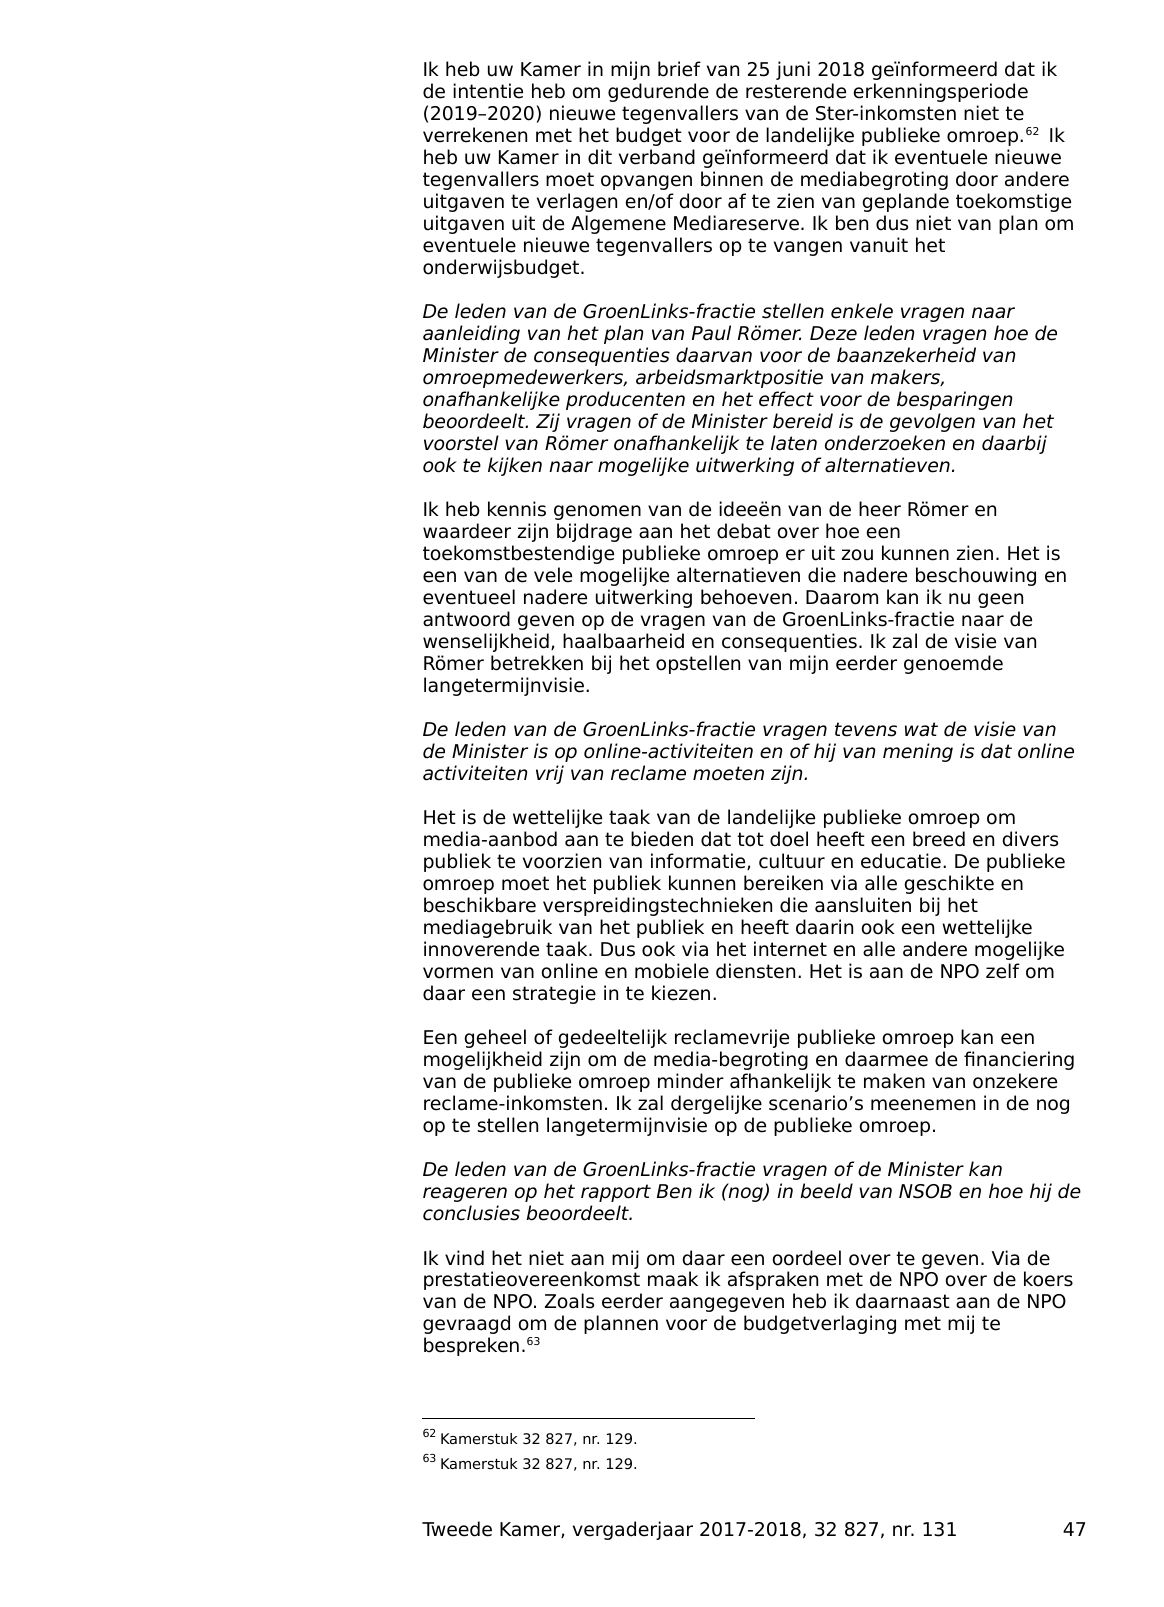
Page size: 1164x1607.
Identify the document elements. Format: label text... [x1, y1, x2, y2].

text Ik vind het niet aan mij om daar een oordeel over te geven. Via de prestatieovereenkomst maak ik afspraken met de NPO over de koers van de NPO. Zoals eerder aangegeven heb ik daarnaast aan de NPO gevraagd om de plannen voor de budgetverlaging met mij te bespreken. [422, 1247, 1087, 1357]
text De leden van de GroenLinks-fractie stellen enkele vragen naar aanleiding van het plan van Paul Römer. Deze leden vragen hoe de Minister de consequenties daarvan voor de baanzekerheid van omroepmedewerkers, arbeidsmarktpositie van makers, onafhankelijke producenten en het effect voor de besparingen beoordeelt. Zij vragen of de Minister bereid is de gevolgen van het voorstel van Römer onafhankelijk te laten onderzoeken en daarbij ook te kijken naar mogelijke uitwerking of alternatieven. [422, 301, 1087, 477]
text Ik heb kennis genomen van de ideeën van de heer Römer en waardeer zijn bijdrage aan het debat over hoe een toekomstbestendige publieke omroep er uit zou kunnen zien. Het is een van de vele mogelijke alternatieven die nadere beschouwing en eventueel nadere uitwerking behoeven. Daarom kan ik nu geen antwoord geven op de vragen van de GroenLinks-fractie naar de wenselijkheid, haalbaarheid en consequenties. Ik zal de visie van Römer betrekken bij het opstellen van mijn eerder genoemde langetermijnvisie. [422, 499, 1087, 697]
text Het is de wettelijke taak van de landelijke publieke omroep om media-aanbod aan te bieden dat tot doel heeft een breed en divers publiek te voorzien van informatie, cultuur en educatie. De publieke omroep moet het publiek kunnen bereiken via alle geschikte en beschikbare verspreidingstechnieken die aansluiten bij het mediagebruik van het publiek en heeft daarin ook een wettelijke innoverende taak. Dus ook via het internet en alle andere mogelijke vormen van online en mobiele diensten. Het is aan de NPO zelf om daar een strategie in te kiezen. [422, 807, 1087, 1005]
text De leden van de GroenLinks-fractie vragen of de Minister kan reageren op het rapport Ben ik (nog) in beeld van NSOB en hoe hij de conclusies beoordeelt. [422, 1159, 1087, 1225]
text Een geheel of gedeeltelijk reclamevrije publieke omroep kan een mogelijkheid zijn om de media-begroting en daarmee de financiering van de publieke omroep minder afhankelijk te maken van onzekere reclame-inkomsten. Ik zal dergelijke scenario’s meenemen in de nog op te stellen langetermijnvisie op de publieke omroep. [422, 1027, 1087, 1137]
text Kamerstuk 32 827, nr. 129. [422, 1427, 1087, 1449]
text Ik heb uw Kamer in mijn brief van 25 juni 2018 geïnformeerd dat ik de intentie heb om gedurende de resterende erkenningsperiode (2019–2020) nieuwe tegenvallers van de Ster-inkomsten niet te verrekenen met het budget voor de landelijke publieke omroep. Ik heb uw Kamer in dit verband geïnformeerd dat ik eventuele nieuwe tegenvallers moet opvangen binnen de mediabegroting door andere uitgaven te verlagen en/of door af te zien van geplande toekomstige uitgaven uit de Algemene Mediareserve. Ik ben dus niet van plan om eventuele nieuwe tegenvallers op te vangen vanuit het onderwijsbudget. [422, 59, 1087, 279]
text Kamerstuk 32 827, nr. 129. [422, 1452, 1087, 1474]
text De leden van de GroenLinks-fractie vragen tevens wat de visie van de Minister is op online-activiteiten en of hij van mening is dat online activiteiten vrij van reclame moeten zijn. [422, 719, 1087, 785]
